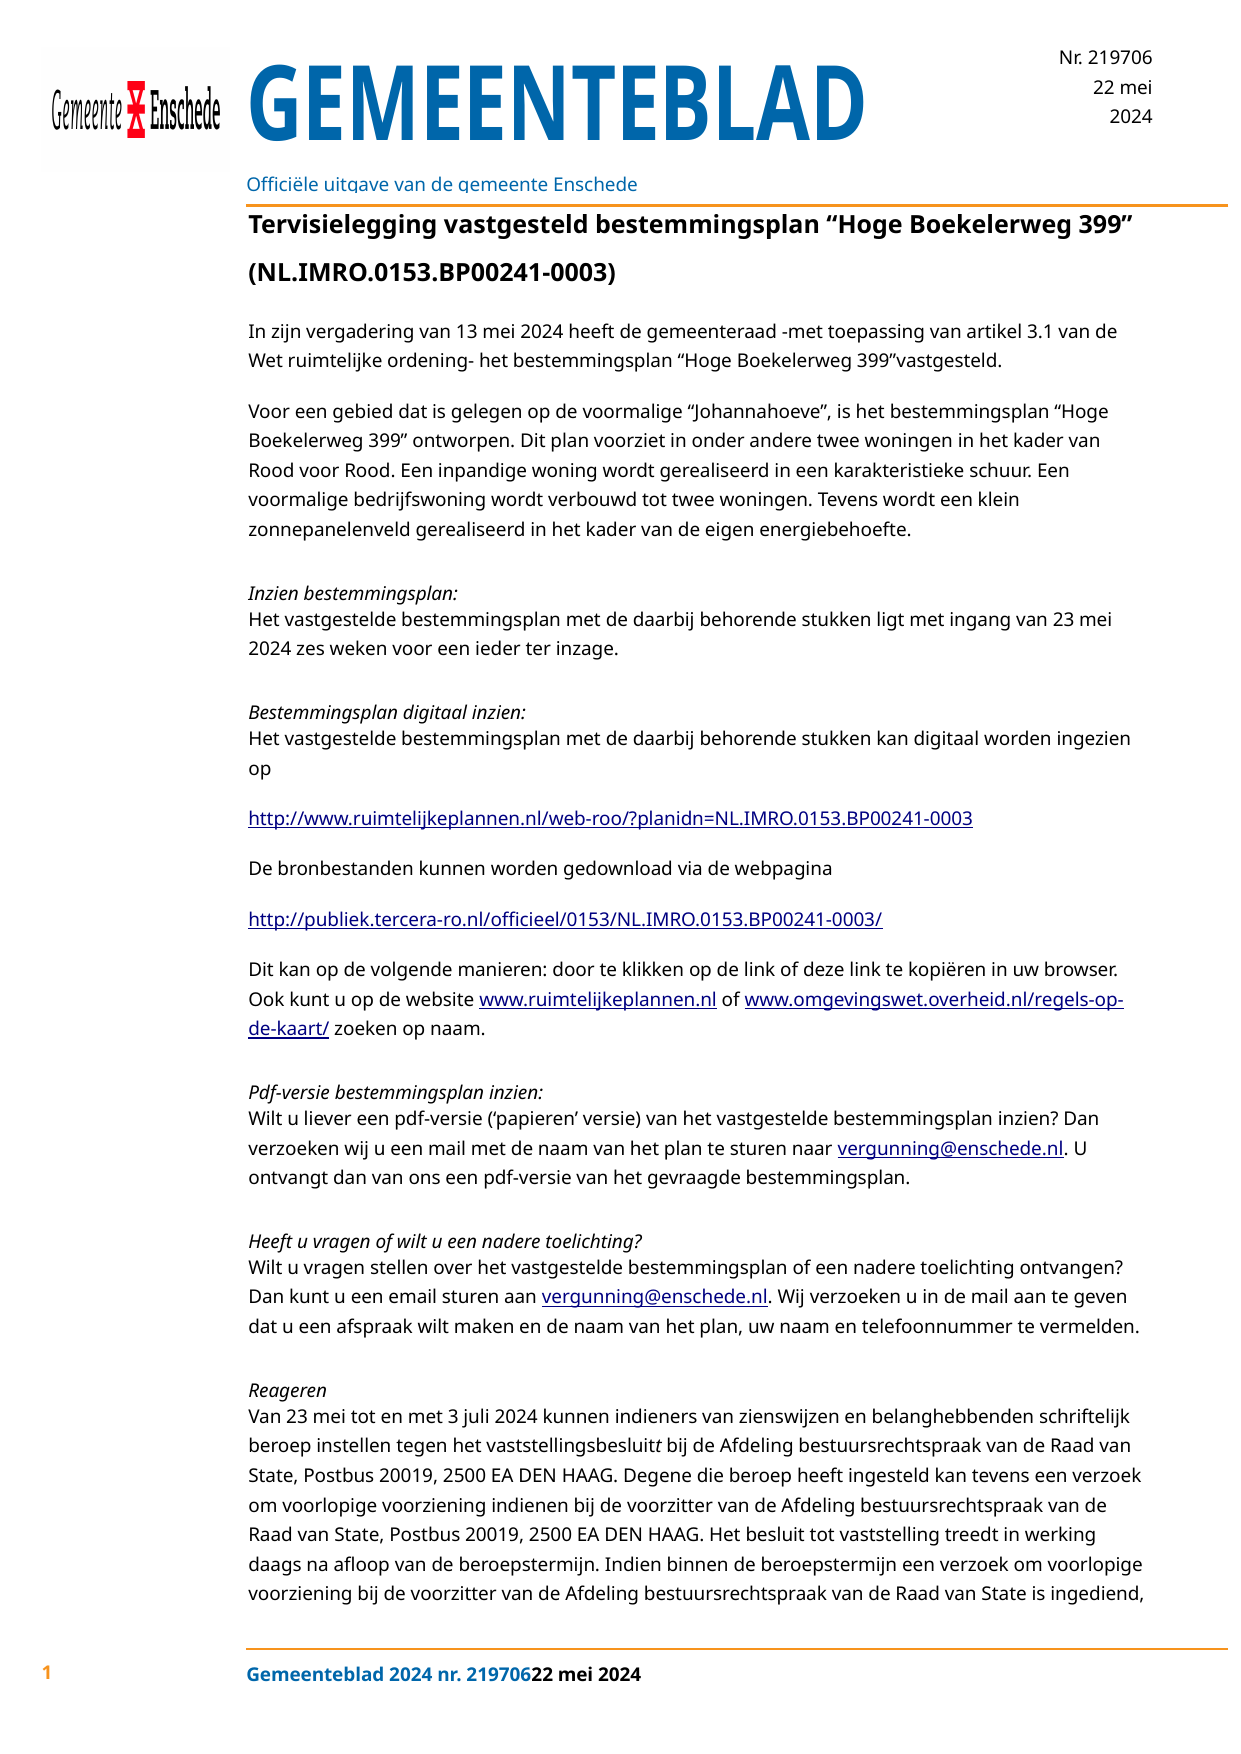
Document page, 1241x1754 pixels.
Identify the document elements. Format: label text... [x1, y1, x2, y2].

text Wilt u vragen stellen over het vastgestelde bestemmingsplan of een nadere toelichting ontvangen? Dan kunt u een email sturen aan vergunning@enschede.nl. Wij verzoeken u in de mail aan te geven dat u een afspraak wilt maken en de naam van het plan, uw naam en telefoonnummer te vermelden. [248, 1254, 1152, 1339]
text Voor een gebied dat is gelegen op de voormalige “Johannahoeve”, is het bestemmingsplan “Hoge Boekelerweg 399” ontworpen. Dit plan voorziet in onder andere twee woningen in het kader van Rood voor Rood. Een inpandige woning wordt gerealiseerd in een karakteristieke schuur. Een voormalige bedrijfswoning wordt verbouwd tot twee woningen. Tevens wordt een klein zonnepanelenveld gerealiseerd in het kader van de eigen energiebehoefte. [248, 398, 1152, 542]
text Het vastgestelde bestemmingsplan met de daarbij behorende stukken kan digitaal worden ingezien op [248, 725, 1152, 781]
text Inzien bestemmingsplan: [248, 580, 1152, 606]
text Van 23 mei tot en met 3 juli 2024 kunnen indieners van zienswijzen en belanghebbenden schriftelijk beroep instellen tegen het vaststellingsbesluitt bij de Afdeling bestuursrechtspraak van de Raad van State, Postbus 20019, 2500 EA DEN HAAG. Degene die beroep heeft ingesteld kan tevens een verzoek om voorlopige voorziening indienen bij de voorzitter van de Afdeling bestuursrechtspraak van de Raad van State, Postbus 20019, 2500 EA DEN HAAG. Het besluit tot vaststelling treedt in werking daags na afloop van de beroepstermijn. Indien binnen de beroepstermijn een verzoek om voorlopige voorziening bij de voorzitter van de Afdeling bestuursrechtspraak van de Raad van State is ingediend, [248, 1403, 1152, 1606]
text Bestemmingsplan digitaal inzien: [248, 699, 1152, 725]
text Reageren [248, 1377, 1152, 1403]
text Wilt u liever een pdf-versie (‘papieren’ versie) van het vastgestelde bestemmingsplan inzien? Dan verzoeken wij u een mail met de naam van het plan te sturen naar vergunning@enschede.nl. U ontvangt dan van ons een pdf-versie van het gevraagde bestemmingsplan. [248, 1105, 1152, 1190]
text http://publiek.tercera-ro.nl/officieel/0153/NL.IMRO.0153.BP00241-0003/ [248, 906, 1152, 932]
text http://www.ruimtelijkeplannen.nl/web-roo/?planidn=NL.IMRO.0153.BP00241-0003 [248, 805, 1152, 831]
text Heeft u vragen of wilt u een nadere toelichting? [248, 1228, 1152, 1254]
text Dit kan op de volgende manieren: door te klikken op de link of deze link te kopiëren in uw browser. Ook kunt u op de website www.ruimtelijkeplannen.nl of www.omgevingswet.overheid.nl/regels-op-de-kaart/ zoeken op naam. [248, 956, 1152, 1041]
text Tervisielegging vastgesteld bestemmingsplan “Hoge Boekelerweg 399” (NL.IMRO.0153.BP00241-0003) [248, 207, 1152, 288]
picture [41, 47, 231, 172]
text Het vastgestelde bestemmingsplan met de daarbij behorende stukken ligt met ingang van 23 mei 2024 zes weken voor een ieder ter inzage. [248, 606, 1152, 661]
text Pdf-versie bestemmingsplan inzien: [248, 1079, 1152, 1105]
text In zijn vergadering van 13 mei 2024 heeft de gemeenteraad -met toepassing van artikel 3.1 van de Wet ruimtelijke ordening- het bestemmingsplan “Hoge Boekelerweg 399”vastgesteld. [248, 318, 1152, 373]
text De bronbestanden kunnen worden gedownload via de webpagina [248, 856, 1152, 881]
